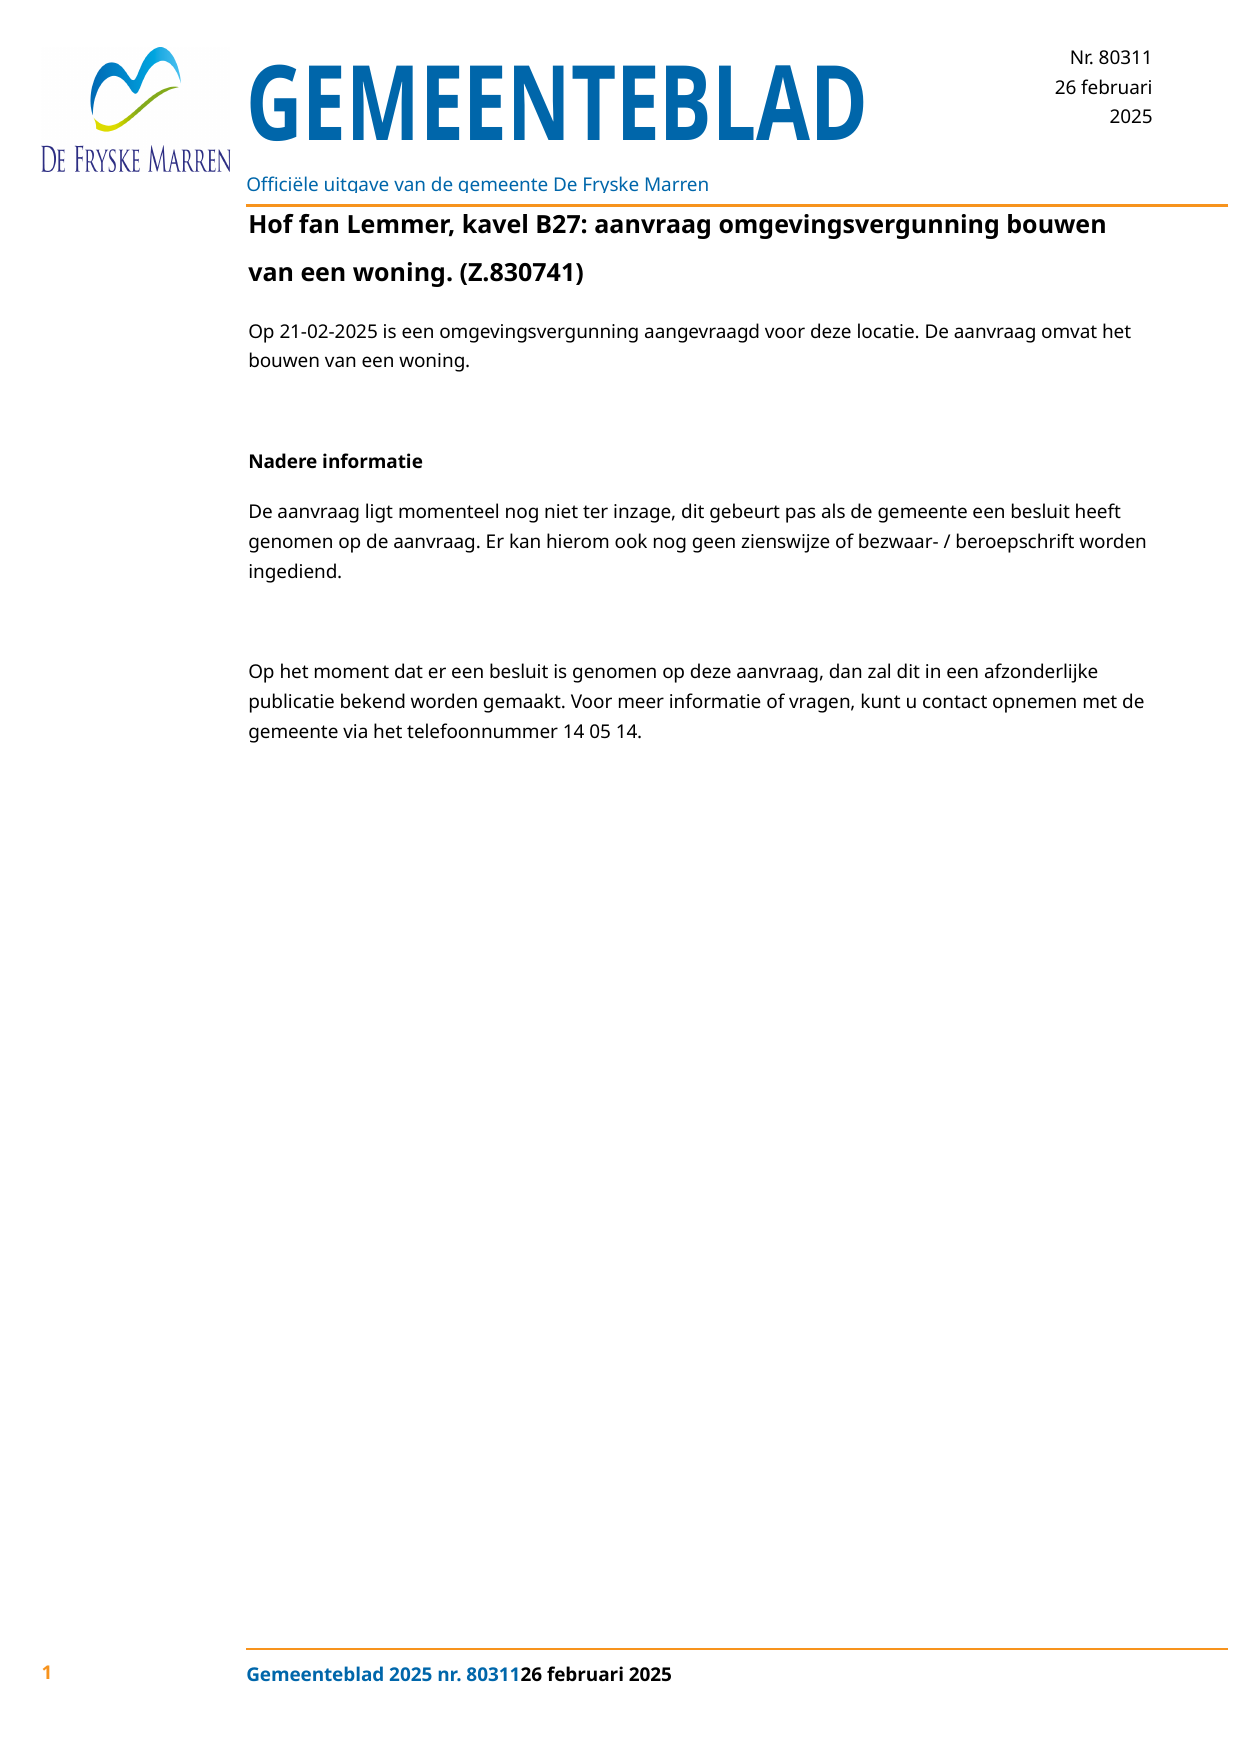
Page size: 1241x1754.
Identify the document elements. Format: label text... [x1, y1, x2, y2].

text Op 21-02-2025 is een omgevingsvergunning aangevraagd voor deze locatie. De aanvraag omvat het bouwen van een woning. [248, 318, 1152, 373]
text Hof fan Lemmer, kavel B27: aanvraag omgevingsvergunning bouwen van een woning. (Z.830741) [248, 207, 1152, 288]
text De aanvraag ligt momenteel nog niet ter inzage, dit gebeurt pas als de gemeente een besluit heeft genomen op de aanvraag. Er kan hierom ook nog geen zienswijze of bezwaar- / beroepschrift worden ingediend. [248, 499, 1152, 584]
text Nadere informatie [248, 448, 1152, 474]
picture [41, 47, 231, 172]
text Op het moment dat er een besluit is genomen op deze aanvraag, dan zal dit in een afzonderlijke publicatie bekend worden gemaakt. Voor meer informatie of vragen, kunt u contact opnemen met de gemeente via het telefoonnummer 14 05 14. [248, 659, 1152, 744]
